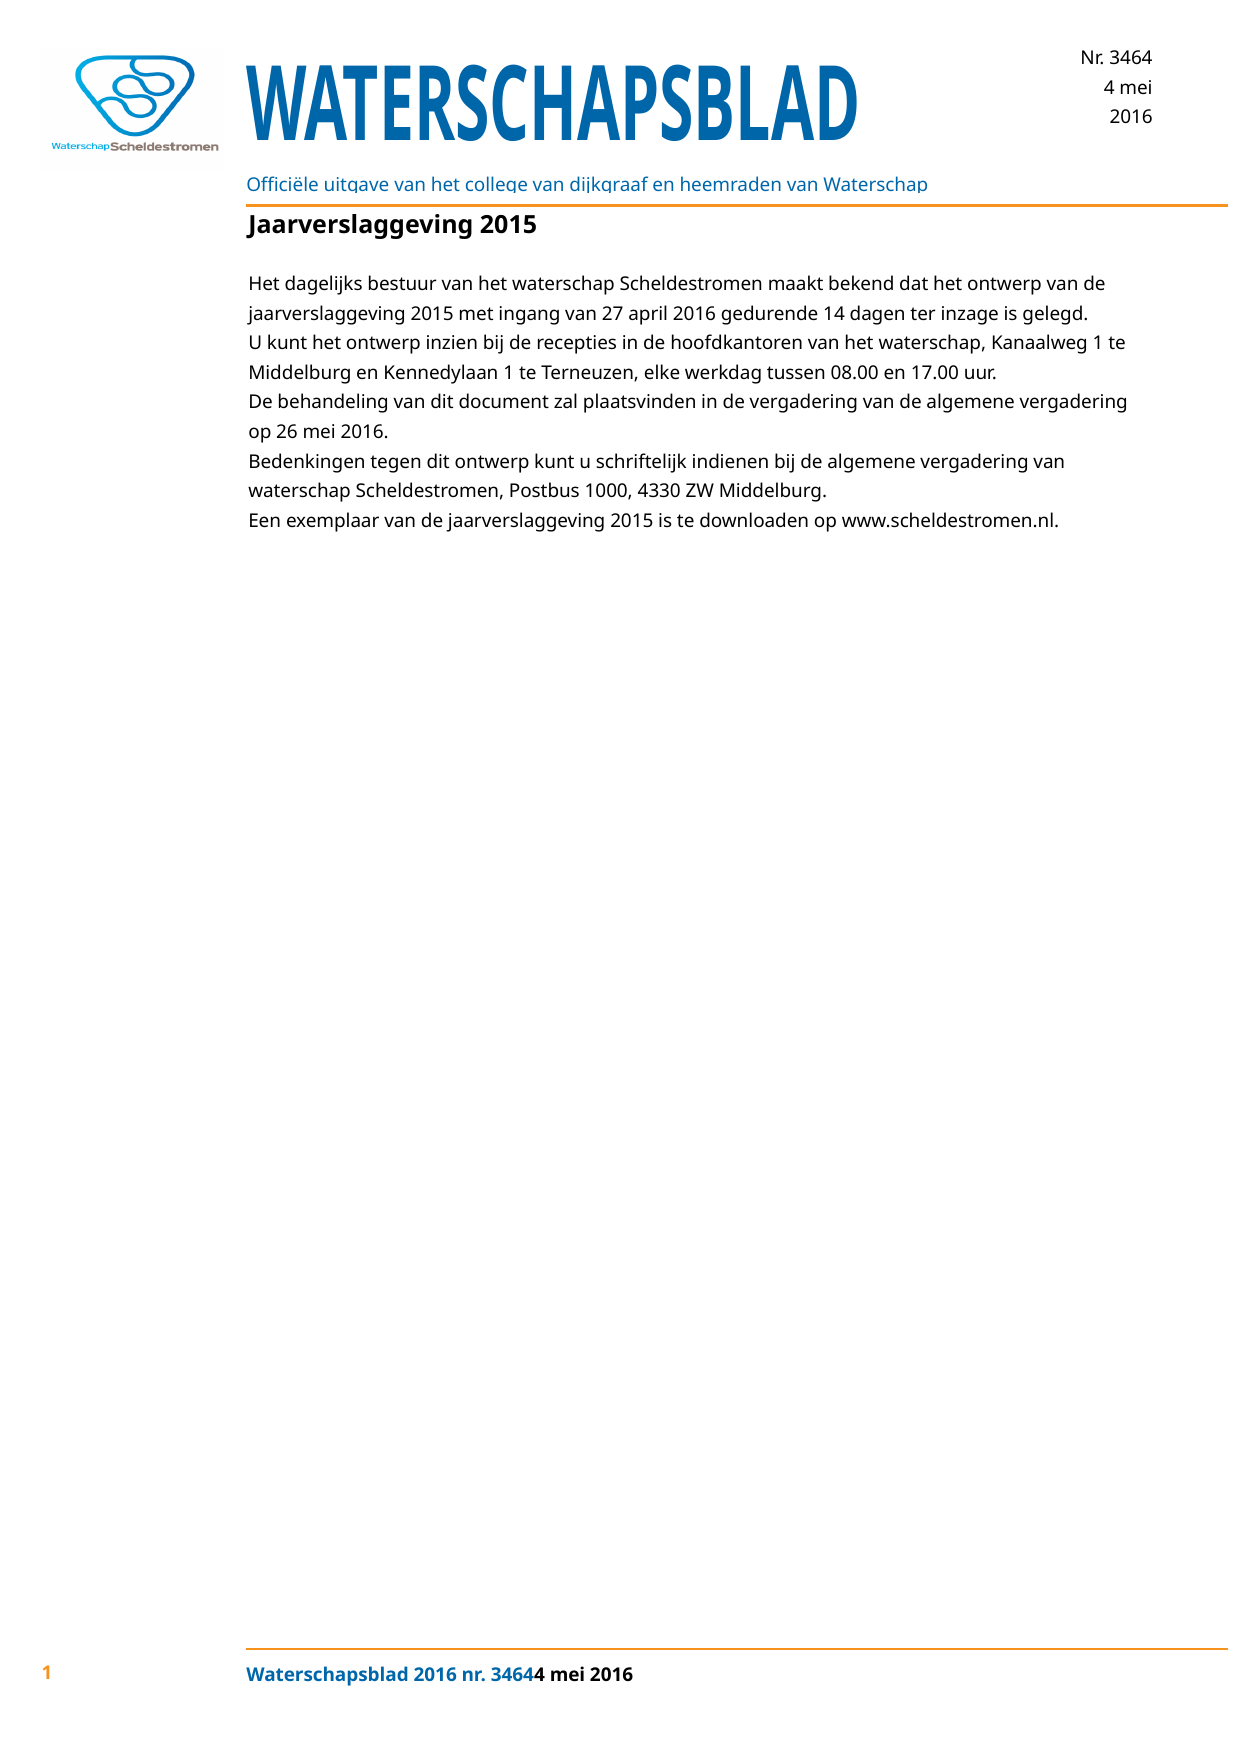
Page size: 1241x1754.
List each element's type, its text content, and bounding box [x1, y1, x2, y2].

text Bedenkingen tegen dit ontwerp kunt u schriftelijk indienen bij de algemene vergadering van waterschap Scheldestromen, Postbus 1000, 4330 ZW Middelburg. [248, 448, 1152, 503]
text U kunt het ontwerp inzien bij de recepties in de hoofdkantoren van het waterschap, Kanaalweg 1 te Middelburg en Kennedylaan 1 te Terneuzen, elke werkdag tussen 08.00 en 17.00 uur. [248, 329, 1152, 385]
text Het dagelijks bestuur van het waterschap Scheldestromen maakt bekend dat het ontwerp van de jaarverslaggeving 2015 met ingang van 27 april 2016 gedurende 14 dagen ter inzage is gelegd. [248, 270, 1152, 326]
text De behandeling van dit document zal plaatsvinden in de vergadering van de algemene vergadering op 26 mei 2016. [248, 389, 1152, 444]
picture [41, 47, 231, 172]
text Een exemplaar van de jaarverslaggeving 2015 is te downloaden op www.scheldestromen.nl. [248, 507, 1152, 533]
text Jaarverslaggeving 2015 [248, 207, 1152, 241]
